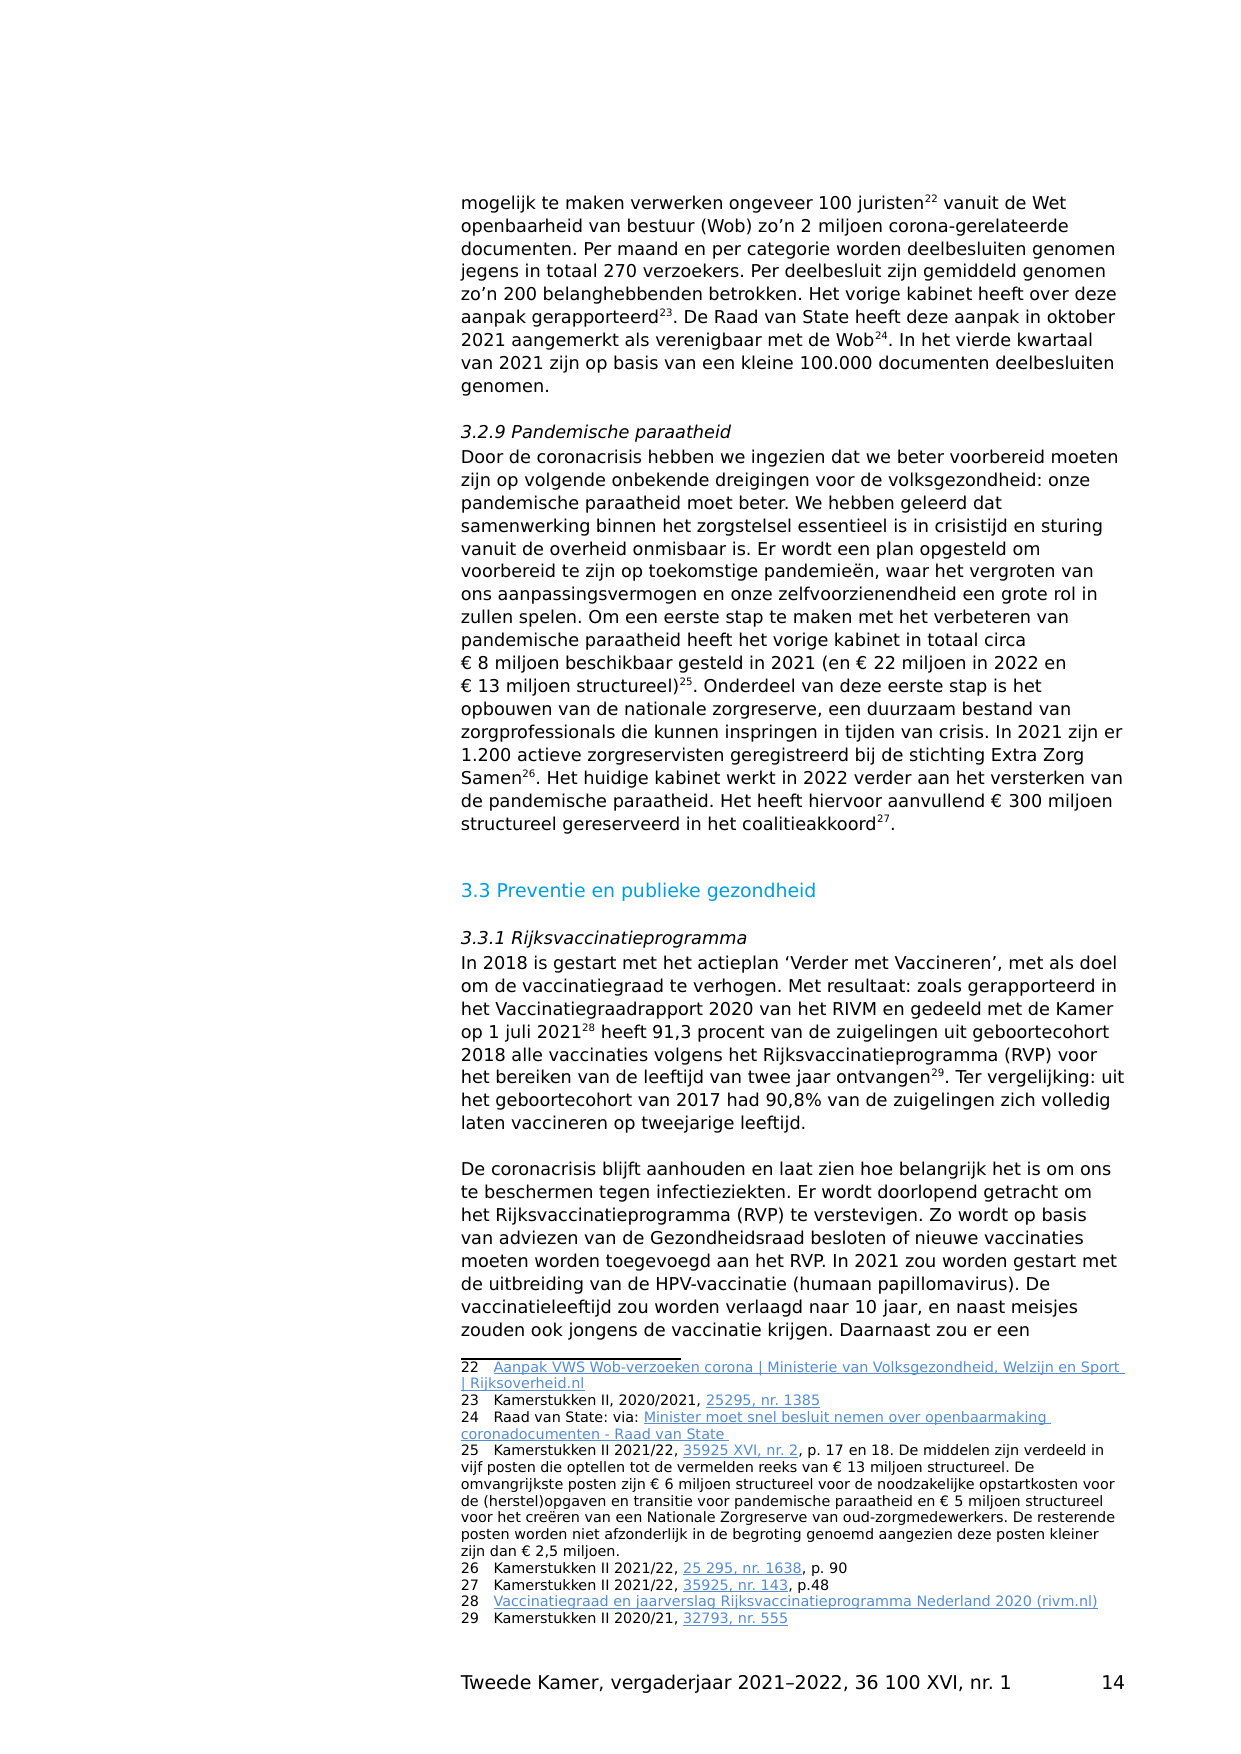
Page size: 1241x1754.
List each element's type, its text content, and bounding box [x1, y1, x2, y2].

text mogelijk te maken verwerken ongeveer 100 juristen vanuit de Wet openbaarheid van bestuur (Wob) zo’n 2 miljoen corona-gerelateerde documenten. Per maand en per categorie worden deelbesluiten genomen jegens in totaal 270 verzoekers. Per deelbesluit zijn gemiddeld genomen zo’n 200 belanghebbenden betrokken. Het vorige kabinet heeft over deze aanpak gerapporteerd. De Raad van State heeft deze aanpak in oktober 2021 aangemerkt als verenigbaar met de Wob. In het vierde kwartaal van 2021 zijn op basis van een kleine 100.000 documenten deelbesluiten genomen. [461, 191, 1125, 397]
text De coronacrisis blijft aanhouden en laat zien hoe belangrijk het is om ons te beschermen tegen infectieziekten. Er wordt doorlopend getracht om het Rijksvaccinatieprogramma (RVP) te verstevigen. Zo wordt op basis van adviezen van de Gezondheidsraad besloten of nieuwe vaccinaties moeten worden toegevoegd aan het RVP. In 2021 zou worden gestart met de uitbreiding van de HPV-vaccinatie (humaan papillomavirus). De vaccinatieleeftijd zou worden verlaagd naar 10 jaar, en naast meisjes zouden ook jongens de vaccinatie krijgen. Daarnaast zou er een [461, 1157, 1125, 1341]
text 3.2.9 Pandemische paraatheid [461, 420, 1125, 443]
text __Vaccinatiegraad en jaarverslag Rijksvaccinatieprogramma Nederland 2020 (rivm.nl) [461, 1593, 1125, 1610]
text __Kamerstukken II, 2020/2021, 25295, nr. 1385 [461, 1392, 1125, 1409]
text __Kamerstukken II 2021/22, 35925, nr. 143, p.48 [461, 1577, 1125, 1593]
text __Aanpak VWS Wob-verzoeken corona | Ministerie van Volksgezondheid, Welzijn en Sport | Rijksoverheid.nl [461, 1359, 1125, 1392]
text __Kamerstukken II 2021/22, 25 295, nr. 1638, p. 90 [461, 1560, 1125, 1577]
text Door de coronacrisis hebben we ingezien dat we beter voorbereid moeten zijn op volgende onbekende dreigingen voor de volksgezondheid: onze pandemische paraatheid moet beter. We hebben geleerd dat samenwerking binnen het zorgstelsel essentieel is in crisistijd en sturing vanuit de overheid onmisbaar is. Er wordt een plan opgesteld om voorbereid te zijn op toekomstige pandemieën, waar het vergroten van ons aanpassingsvermogen en onze zelfvoorzienendheid een grote rol in zullen spelen. Om een eerste stap te maken met het verbeteren van pandemische paraatheid heeft het vorige kabinet in totaal circa € 8 miljoen beschikbaar gesteld in 2021 (en € 22 miljoen in 2022 en € 13 miljoen structureel). Onderdeel van deze eerste stap is het opbouwen van de nationale zorgreserve, een duurzaam bestand van zorgprofessionals die kunnen inspringen in tijden van crisis. In 2021 zijn er 1.200 actieve zorgreservisten geregistreerd bij de stichting Extra Zorg Samen. Het huidige kabinet werkt in 2022 verder aan het versterken van de pandemische paraatheid. Het heeft hiervoor aanvullend € 300 miljoen structureel gereserveerd in het coalitieakkoord. [461, 445, 1125, 857]
text __Kamerstukken II 2021/22, 35925 XVI, nr. 2, p. 17 en 18. De middelen zijn verdeeld in vijf posten die optellen tot de vermelden reeks van € 13 miljoen structureel. De omvangrijkste posten zijn € 6 miljoen structureel voor de noodzakelijke opstartkosten voor de (herstel)opgaven en transitie voor pandemische paraatheid en € 5 miljoen structureel voor het creëren van een Nationale Zorgreserve van oud-zorgmedewerkers. De resterende posten worden niet afzonderlijk in de begroting genoemd aangezien deze posten kleiner zijn dan € 2,5 miljoen. [461, 1442, 1125, 1560]
text __Raad van State: via: Minister moet snel besluit nemen over openbaarmaking coronadocumenten - Raad van State [461, 1409, 1125, 1442]
text 3.3.1 Rijksvaccinatieprogramma [461, 926, 1125, 949]
text __Kamerstukken II 2020/21, 32793, nr. 555 [461, 1610, 1125, 1627]
title 3.3 Preventie en publieke gezondheid [461, 880, 1125, 902]
text In 2018 is gestart met het actieplan ‘Verder met Vaccineren’, met als doel om de vaccinatiegraad te verhogen. Met resultaat: zoals gerapporteerd in het Vaccinatiegraadrapport 2020 van het RIVM en gedeeld met de Kamer op 1 juli 2021 heeft 91,3 procent van de zuigelingen uit geboortecohort 2018 alle vaccinaties volgens het Rijksvaccinatieprogramma (RVP) voor het bereiken van de leeftijd van twee jaar ontvangen. Ter vergelijking: uit het geboortecohort van 2017 had 90,8% van de zuigelingen zich volledig laten vaccineren op tweejarige leeftijd. [461, 951, 1125, 1134]
